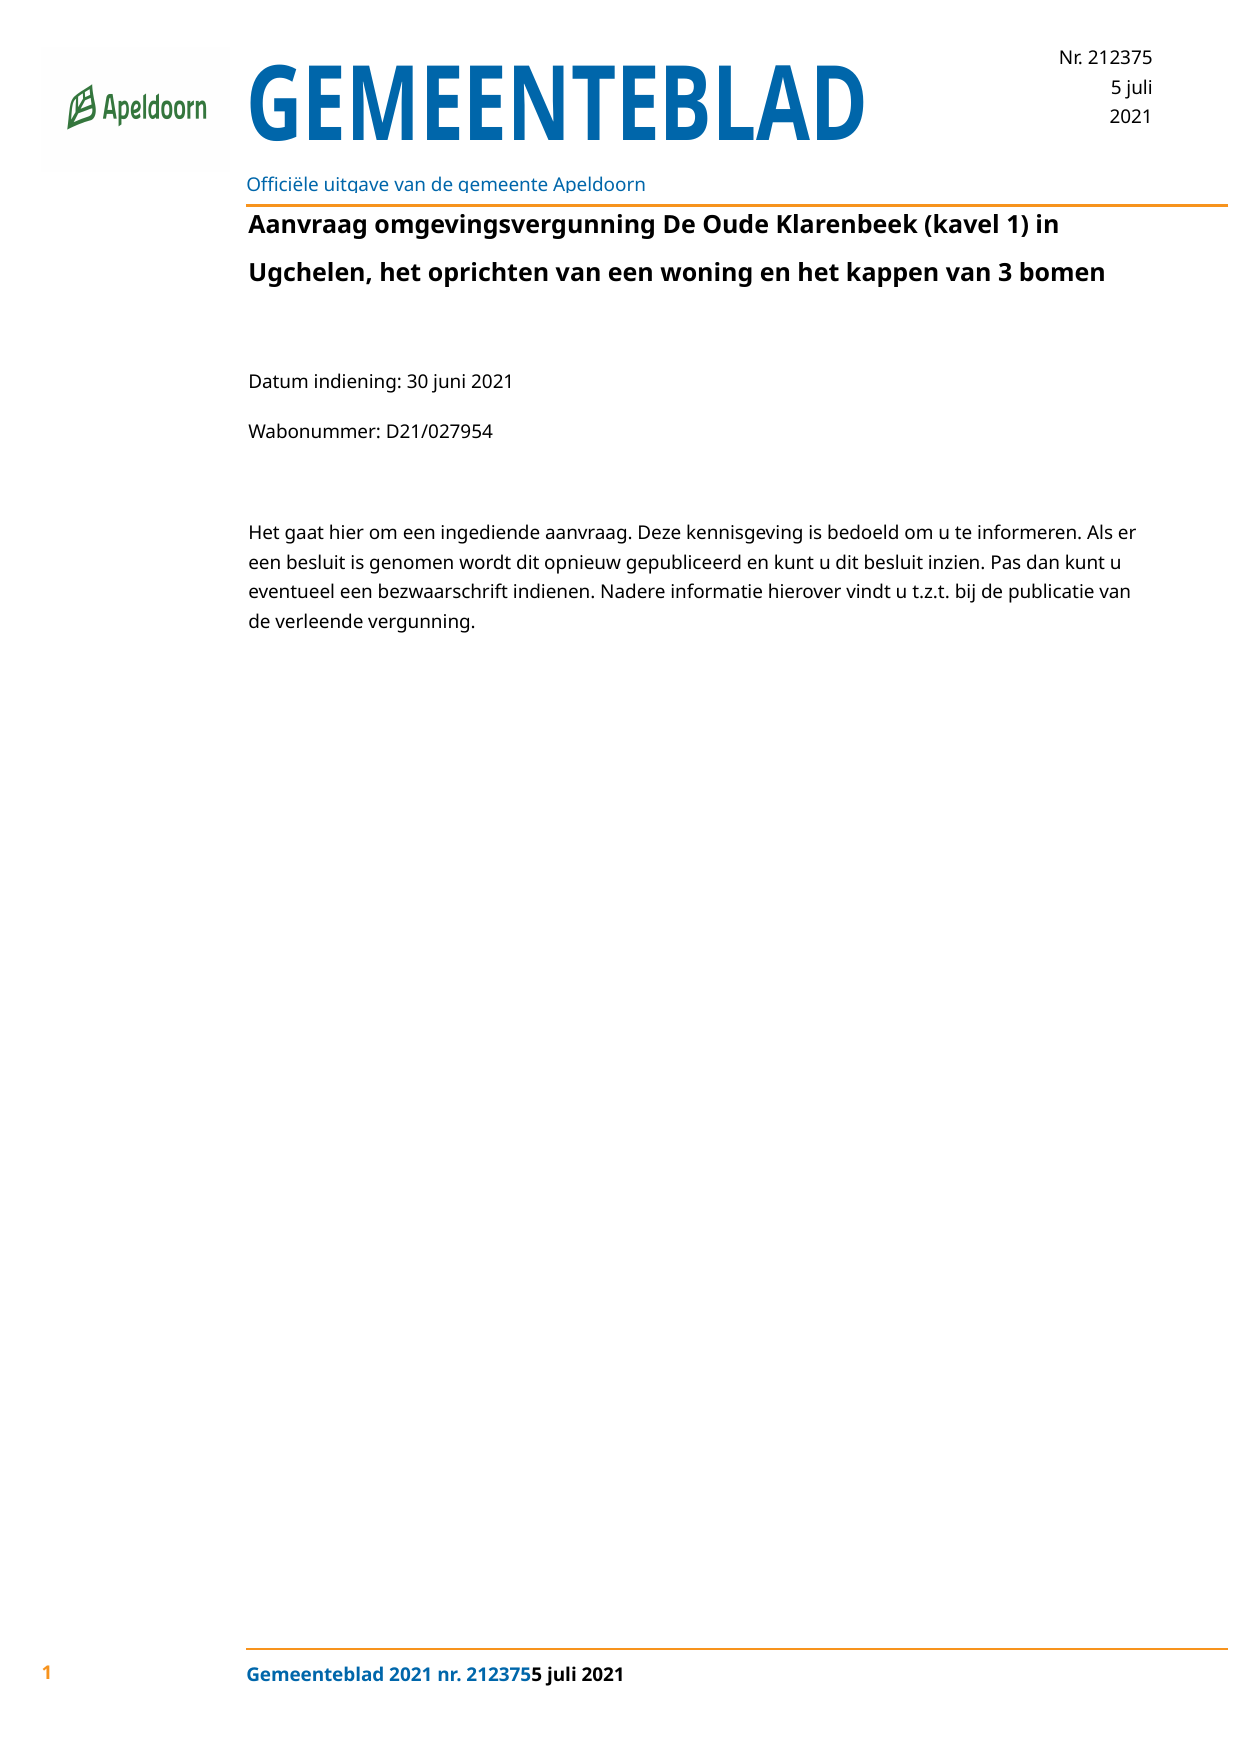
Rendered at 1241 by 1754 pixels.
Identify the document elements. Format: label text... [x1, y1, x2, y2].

text Aanvraag omgevingsvergunning De Oude Klarenbeek (kavel 1) in Ugchelen, het oprichten van een woning en het kappen van 3 bomen [248, 207, 1152, 288]
text Datum indiening: 30 juni 2021 [248, 368, 1152, 394]
picture [41, 47, 231, 172]
text Wabonummer: D21/027954 [248, 419, 1152, 444]
text Het gaat hier om een ingediende aanvraag. Deze kennisgeving is bedoeld om u te informeren. Als er een besluit is genomen wordt dit opnieuw gepubliceerd en kunt u dit besluit inzien. Pas dan kunt u eventueel een bezwaarschrift indienen. Nadere informatie hierover vindt u t.z.t. bij de publicatie van de verleende vergunning. [248, 519, 1152, 634]
